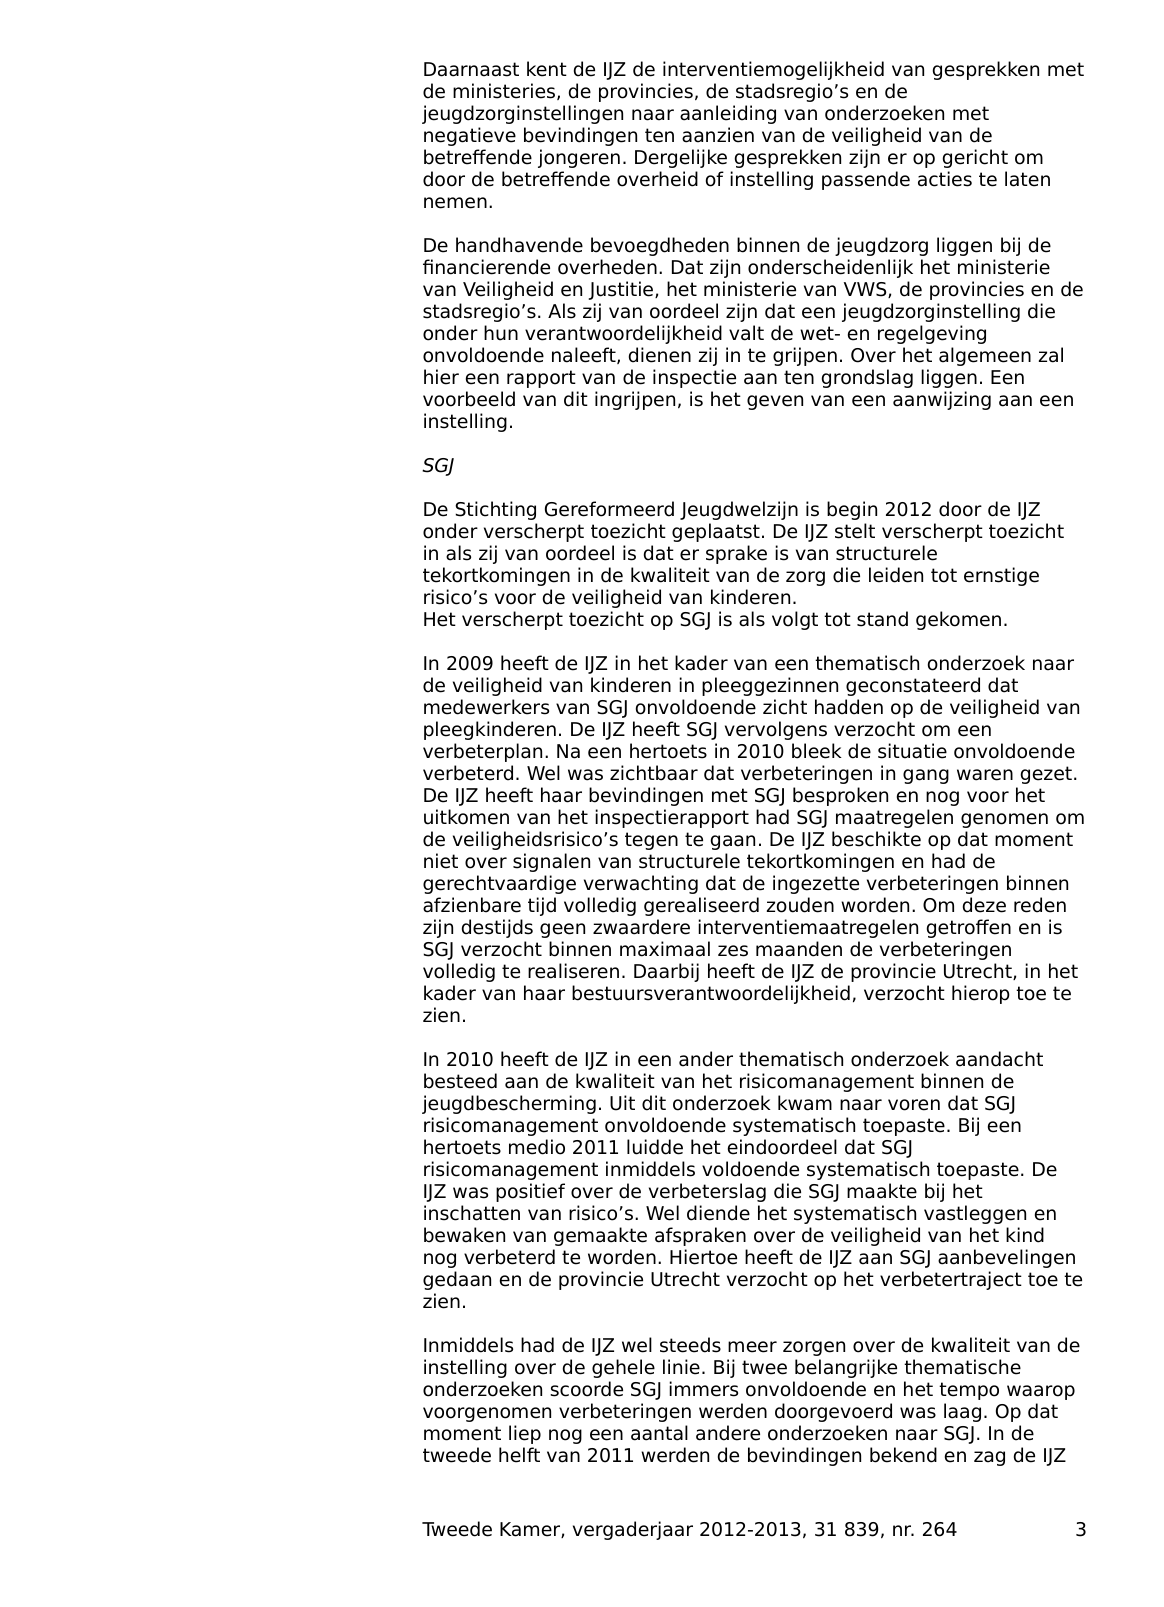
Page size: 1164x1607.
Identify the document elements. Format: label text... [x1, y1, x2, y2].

text Daarnaast kent de IJZ de interventiemogelijkheid van gesprekken met de ministeries, de provincies, de stadsregio’s en de jeugdzorginstellingen naar aanleiding van onderzoeken met negatieve bevindingen ten aanzien van de veiligheid van de betreffende jongeren. Dergelijke gesprekken zijn er op gericht om door de betreffende overheid of instelling passende acties te laten nemen. [422, 59, 1087, 213]
text Inmiddels had de IJZ wel steeds meer zorgen over de kwaliteit van de instelling over de gehele linie. Bij twee belangrijke thematische onderzoeken scoorde SGJ immers onvoldoende en het tempo waarop voorgenomen verbeteringen werden doorgevoerd was laag. Op dat moment liep nog een aantal andere onderzoeken naar SGJ. In de tweede helft van 2011 werden de bevindingen bekend en zag de IJZ [422, 1335, 1087, 1467]
text In 2009 heeft de IJZ in het kader van een thematisch onderzoek naar de veiligheid van kinderen in pleeggezinnen geconstateerd dat medewerkers van SGJ onvoldoende zicht hadden op de veiligheid van pleegkinderen. De IJZ heeft SGJ vervolgens verzocht om een verbeterplan. Na een hertoets in 2010 bleek de situatie onvoldoende verbeterd. Wel was zichtbaar dat verbeteringen in gang waren gezet. De IJZ heeft haar bevindingen met SGJ besproken en nog voor het uitkomen van het inspectierapport had SGJ maatregelen genomen om de veiligheidsrisico’s tegen te gaan. De IJZ beschikte op dat moment niet over signalen van structurele tekortkomingen en had de gerechtvaardige verwachting dat de ingezette verbeteringen binnen afzienbare tijd volledig gerealiseerd zouden worden. Om deze reden zijn destijds geen zwaardere interventiemaatregelen getroffen en is SGJ verzocht binnen maximaal zes maanden de verbeteringen volledig te realiseren. Daarbij heeft de IJZ de provincie Utrecht, in het kader van haar bestuursverantwoordelijkheid, verzocht hierop toe te zien. [422, 653, 1087, 1027]
text In 2010 heeft de IJZ in een ander thematisch onderzoek aandacht besteed aan de kwaliteit van het risicomanagement binnen de jeugdbescherming. Uit dit onderzoek kwam naar voren dat SGJ risicomanagement onvoldoende systematisch toepaste. Bij een hertoets medio 2011 luidde het eindoordeel dat SGJ risicomanagement inmiddels voldoende systematisch toepaste. De IJZ was positief over de verbeterslag die SGJ maakte bij het inschatten van risico’s. Wel diende het systematisch vastleggen en bewaken van gemaakte afspraken over de veiligheid van het kind nog verbeterd te worden. Hiertoe heeft de IJZ aan SGJ aanbevelingen gedaan en de provincie Utrecht verzocht op het verbetertraject toe te zien. [422, 1049, 1087, 1313]
text De handhavende bevoegdheden binnen de jeugdzorg liggen bij de financierende overheden. Dat zijn onderscheidenlijk het ministerie van Veiligheid en Justitie, het ministerie van VWS, de provincies en de stadsregio’s. Als zij van oordeel zijn dat een jeugdzorginstelling die onder hun verantwoordelijkheid valt de wet- en regelgeving onvoldoende naleeft, dienen zij in te grijpen. Over het algemeen zal hier een rapport van de inspectie aan ten grondslag liggen. Een voorbeeld van dit ingrijpen, is het geven van een aanwijzing aan een instelling. [422, 235, 1087, 433]
text De Stichting Gereformeerd Jeugdwelzijn is begin 2012 door de IJZ onder verscherpt toezicht geplaatst. De IJZ stelt verscherpt toezicht in als zij van oordeel is dat er sprake is van structurele tekortkomingen in de kwaliteit van de zorg die leiden tot ernstige risico’s voor de veiligheid van kinderen. [422, 499, 1087, 609]
subtitle SGJ [422, 455, 1087, 477]
text Het verscherpt toezicht op SGJ is als volgt tot stand gekomen. [422, 609, 1087, 631]
